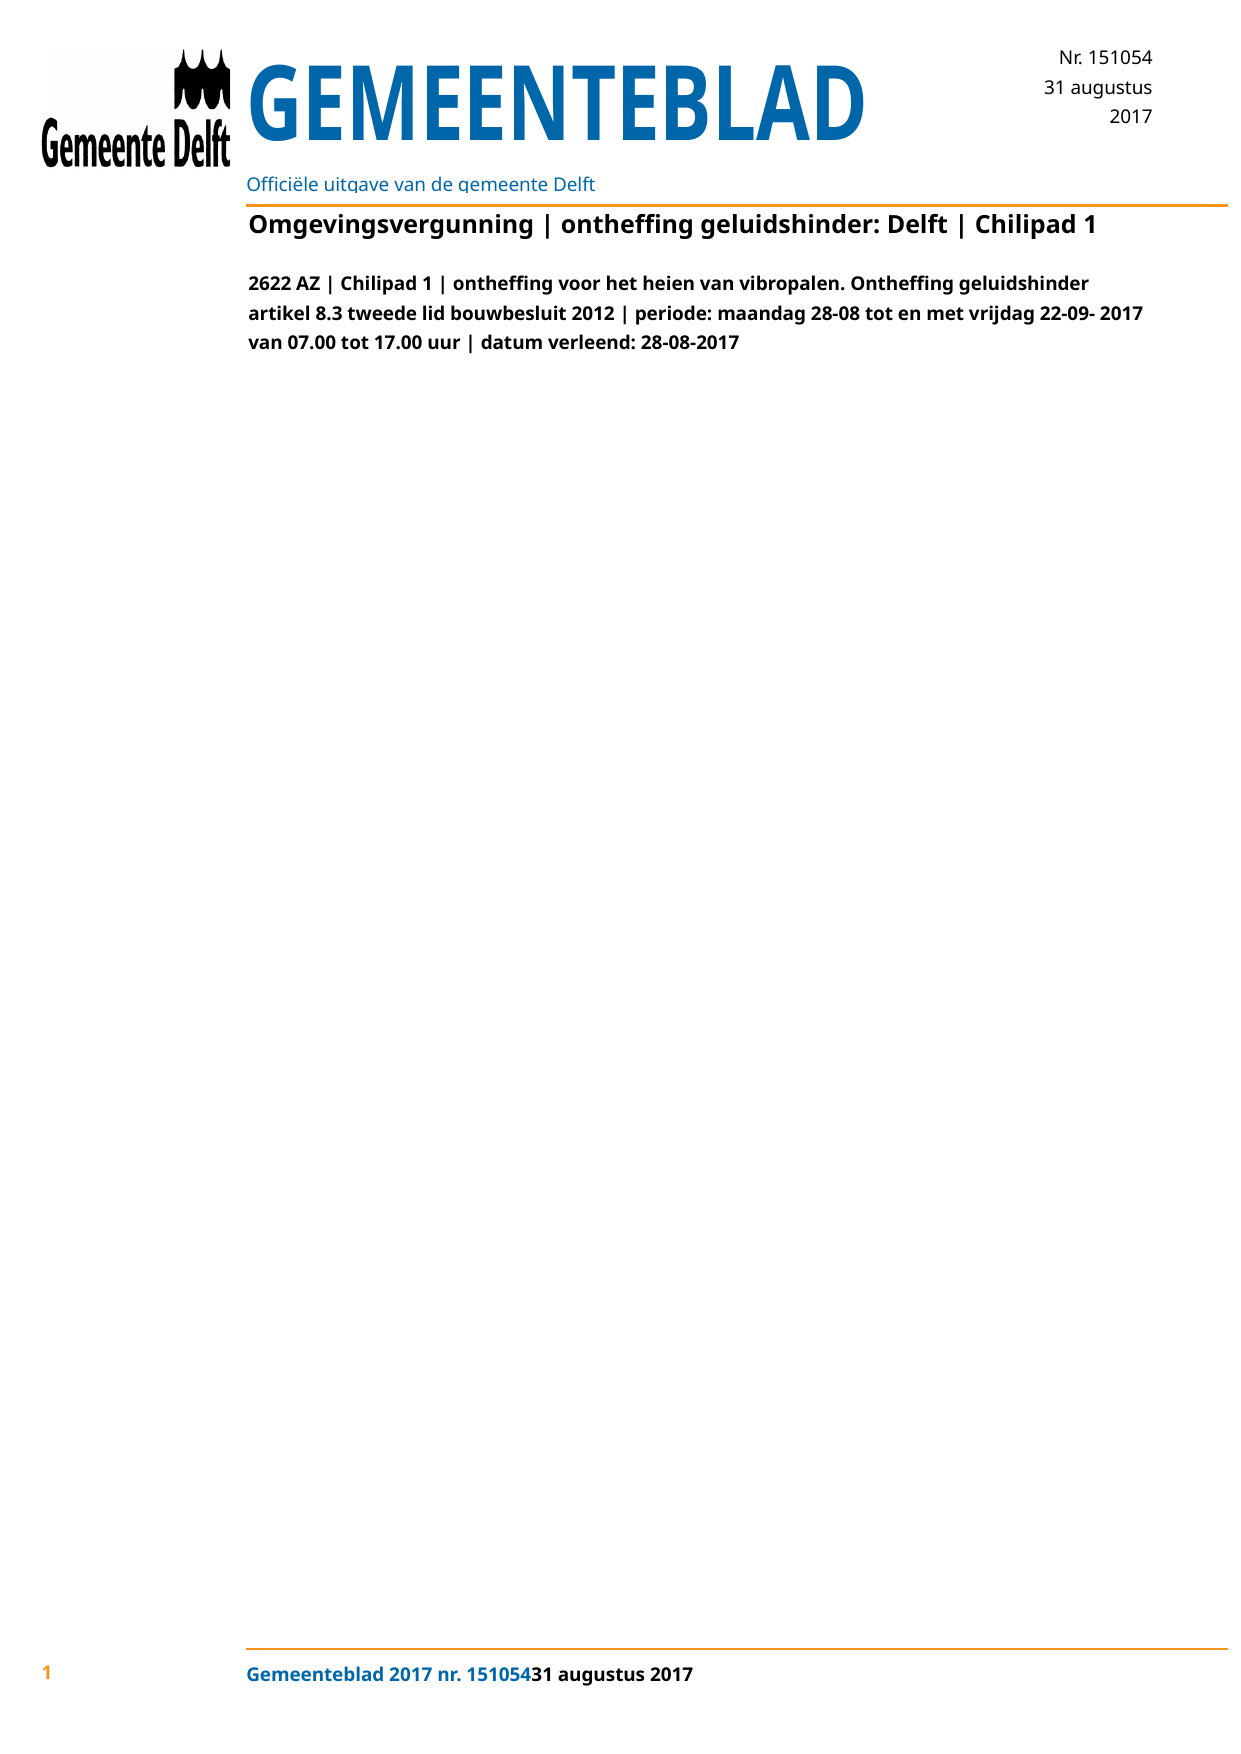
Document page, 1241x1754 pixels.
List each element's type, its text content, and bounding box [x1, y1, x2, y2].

text 2622 AZ | Chilipad 1 | ontheffing voor het heien van vibropalen. Ontheffing geluidshinder artikel 8.3 tweede lid bouwbesluit 2012 | periode: maandag 28-08 tot en met vrijdag 22-09- 2017 van 07.00 tot 17.00 uur | datum verleend: 28-08-2017 [248, 270, 1152, 355]
text Omgevingsvergunning | ontheffing geluidshinder: Delft | Chilipad 1 [248, 207, 1152, 241]
picture [41, 47, 231, 172]
